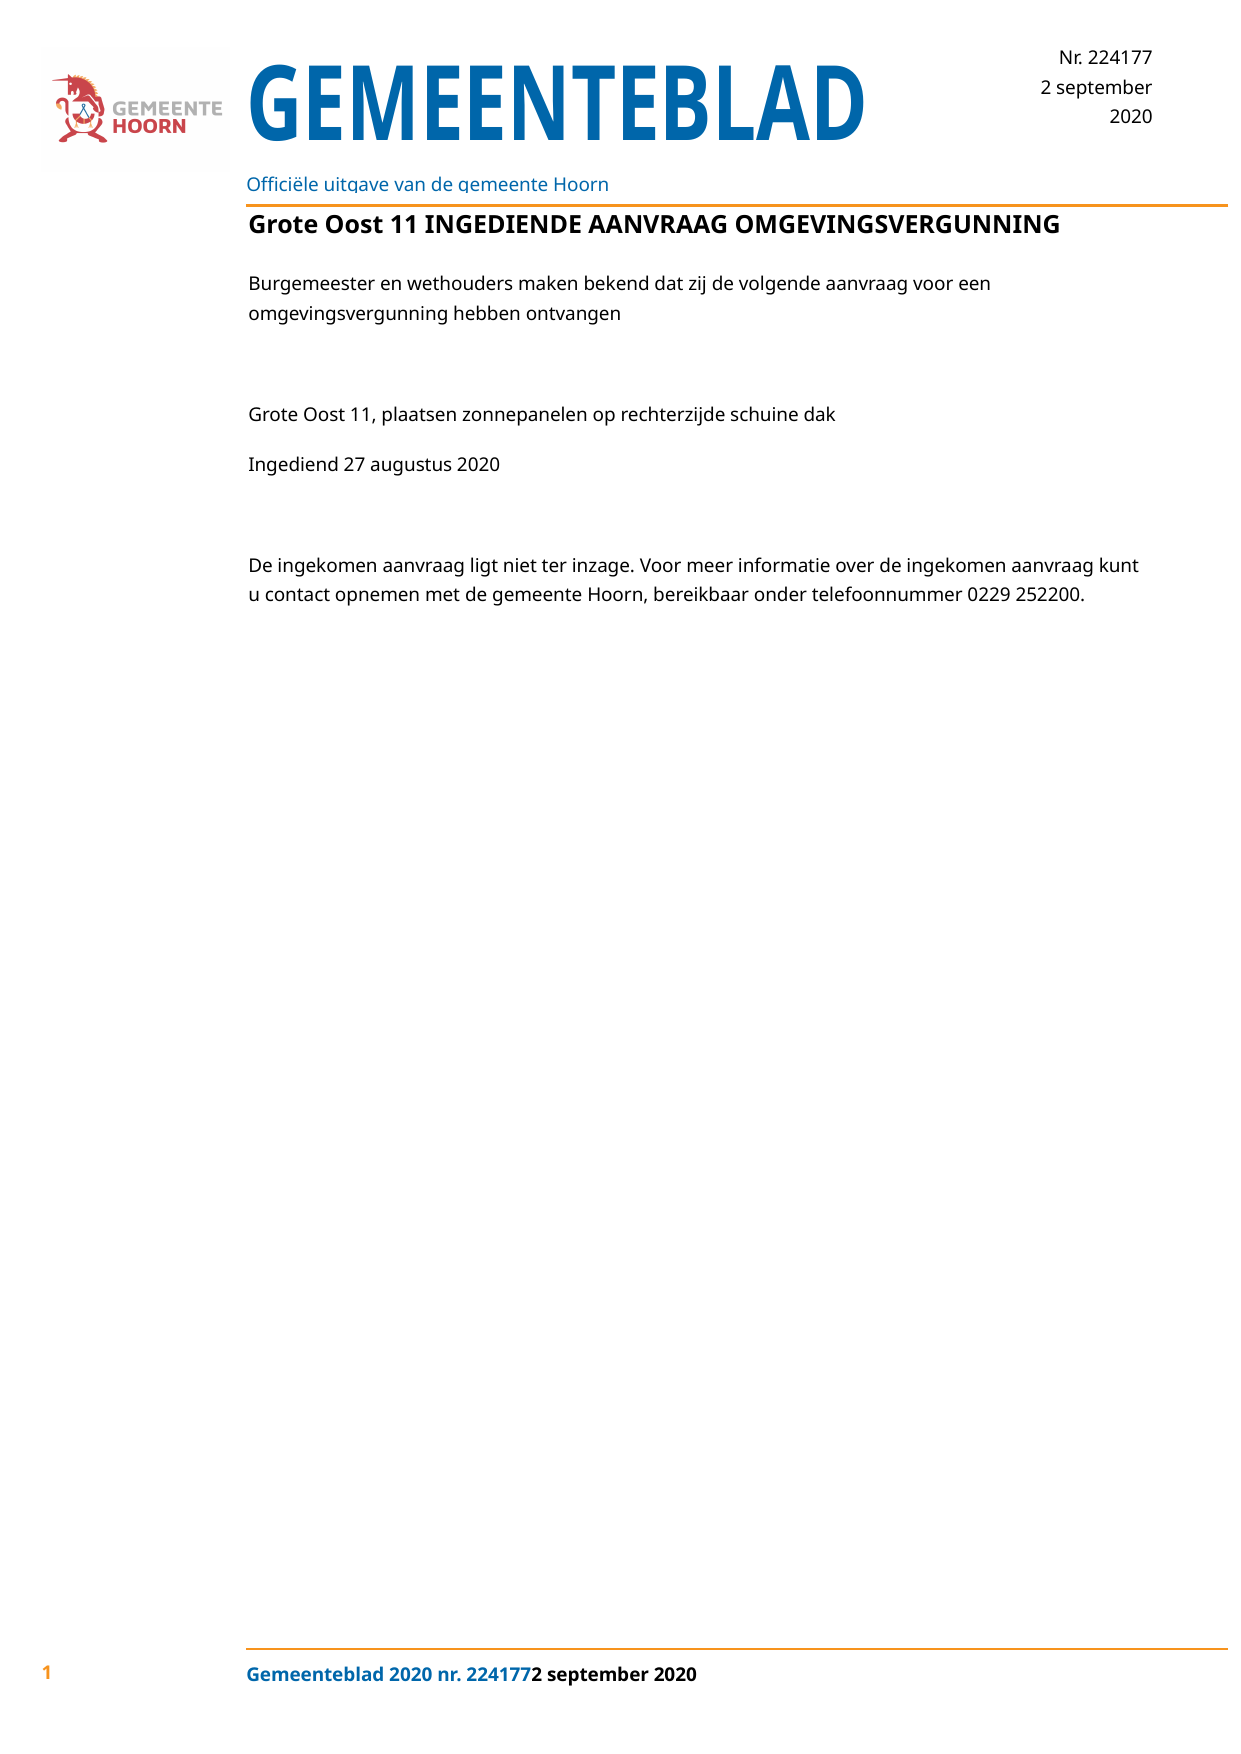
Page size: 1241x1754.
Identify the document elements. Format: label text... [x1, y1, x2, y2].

text Grote Oost 11 INGEDIENDE AANVRAAG OMGEVINGSVERGUNNING [248, 207, 1152, 241]
picture [41, 47, 231, 172]
text Burgemeester en wethouders maken bekend dat zij de volgende aanvraag voor een omgevingsvergunning hebben ontvangen [248, 270, 1152, 326]
text Grote Oost 11, plaatsen zonnepanelen op rechterzijde schuine dak [248, 401, 1152, 426]
text Ingediend 27 augustus 2020 [248, 451, 1152, 477]
text De ingekomen aanvraag ligt niet ter inzage. Voor meer informatie over de ingekomen aanvraag kunt u contact opnemen met de gemeente Hoorn, bereikbaar onder telefoonnummer 0229 252200. [248, 552, 1152, 607]
